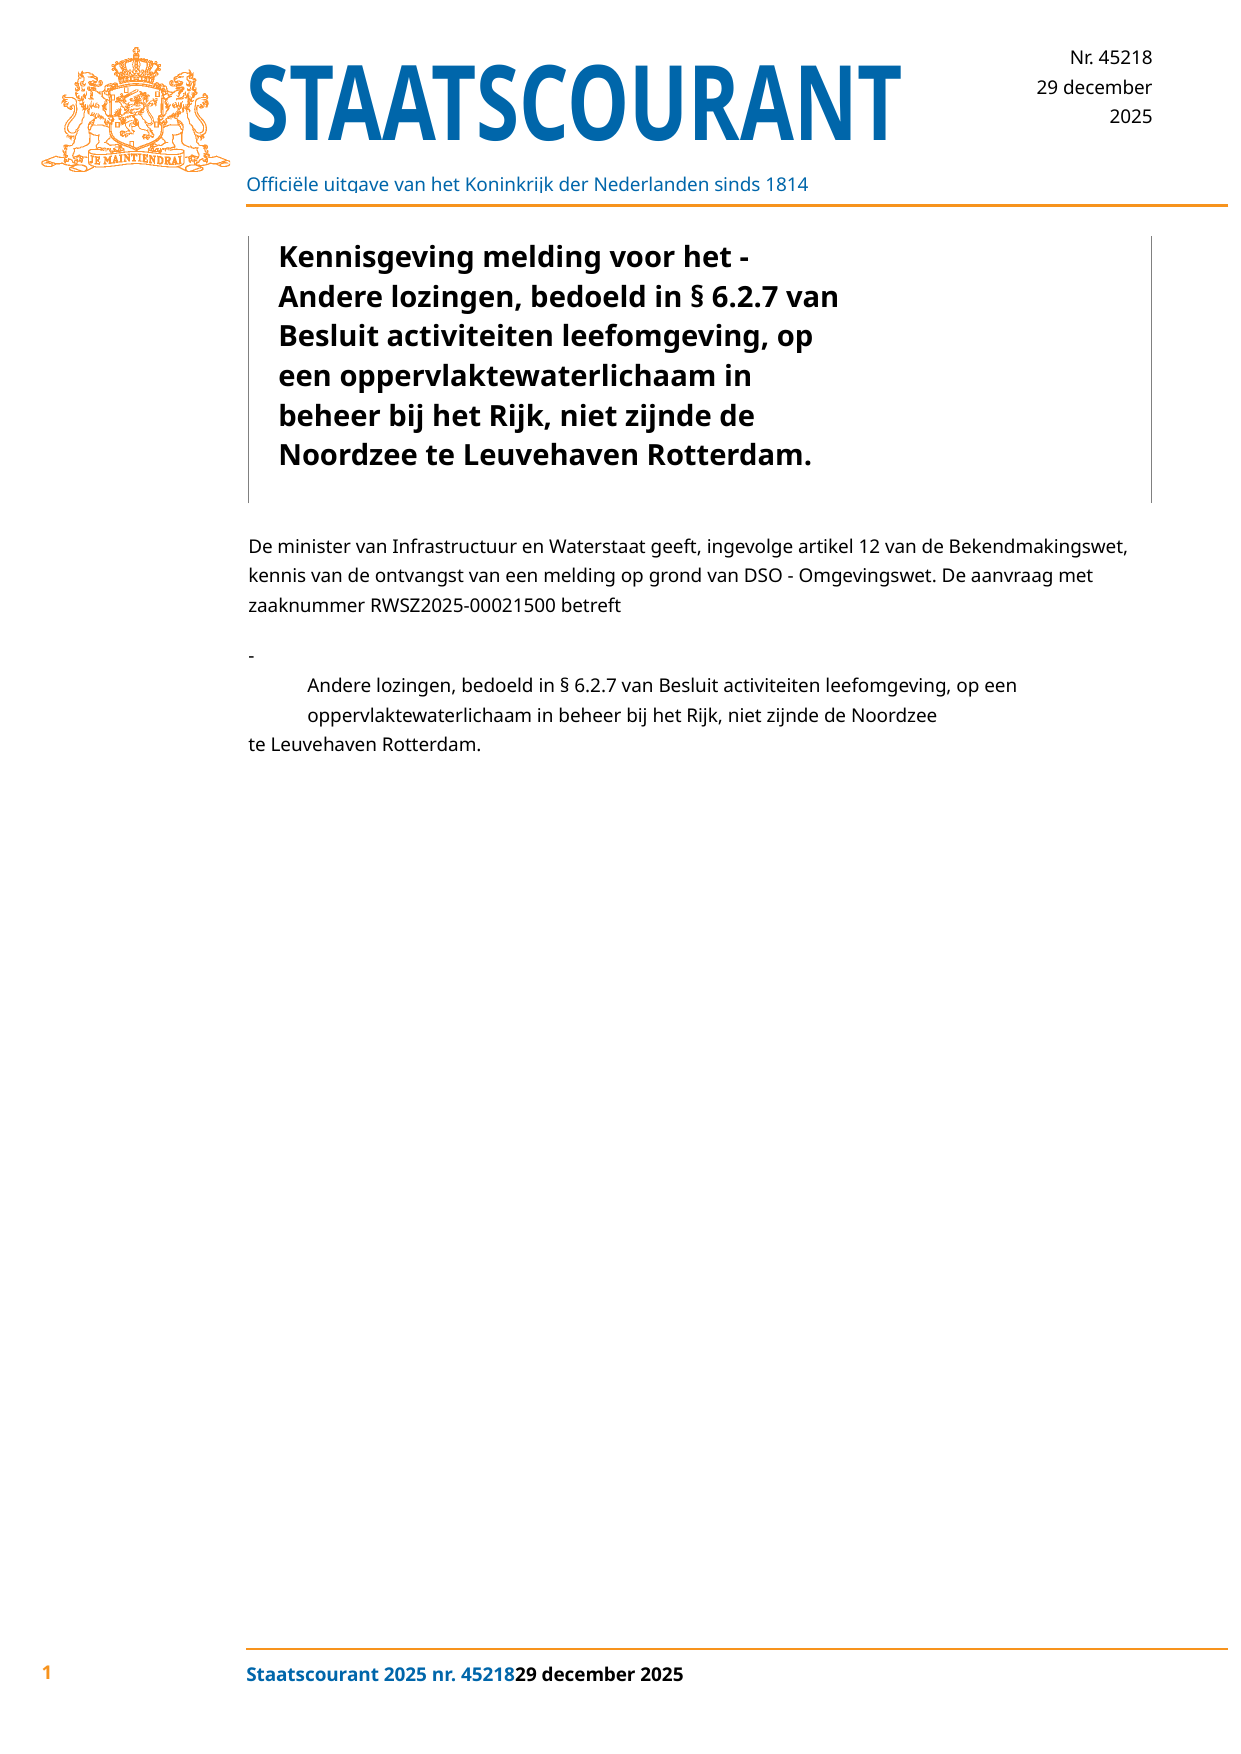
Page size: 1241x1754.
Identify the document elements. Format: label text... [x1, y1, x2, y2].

picture [912, 236, 1090, 414]
table_header [1090, 236, 1151, 413]
picture [41, 47, 231, 172]
text te Leuvehaven Rotterdam. [248, 731, 1152, 757]
table_header [850, 414, 1151, 503]
table_header [850, 236, 912, 413]
text De minister van Infrastructuur en Waterstaat geeft, ingevolge artikel 12 van de Bekendmakingswet, kennis van de ontvangst van een melding op grond van DSO - Omgevingswet. De aanvraag met zaaknummer RWSZ2025-00021500 betreft [248, 533, 1152, 618]
list Andere lozingen, bedoeld in § 6.2.7 van Besluit activiteiten leefomgeving, op een oppervlaktewaterlichaam in beheer bij het Rijk, niet zijnde de Noordzee [248, 672, 1152, 727]
table_header Kennisgeving melding voor het -Andere lozingen, bedoeld in § 6.2.7 van Besluit activiteiten leefomgeving, op een oppervlaktewaterlichaam in beheer bij het Rijk, niet zijnde de Noordzee te Leuvehaven Rotterdam. [249, 236, 850, 503]
